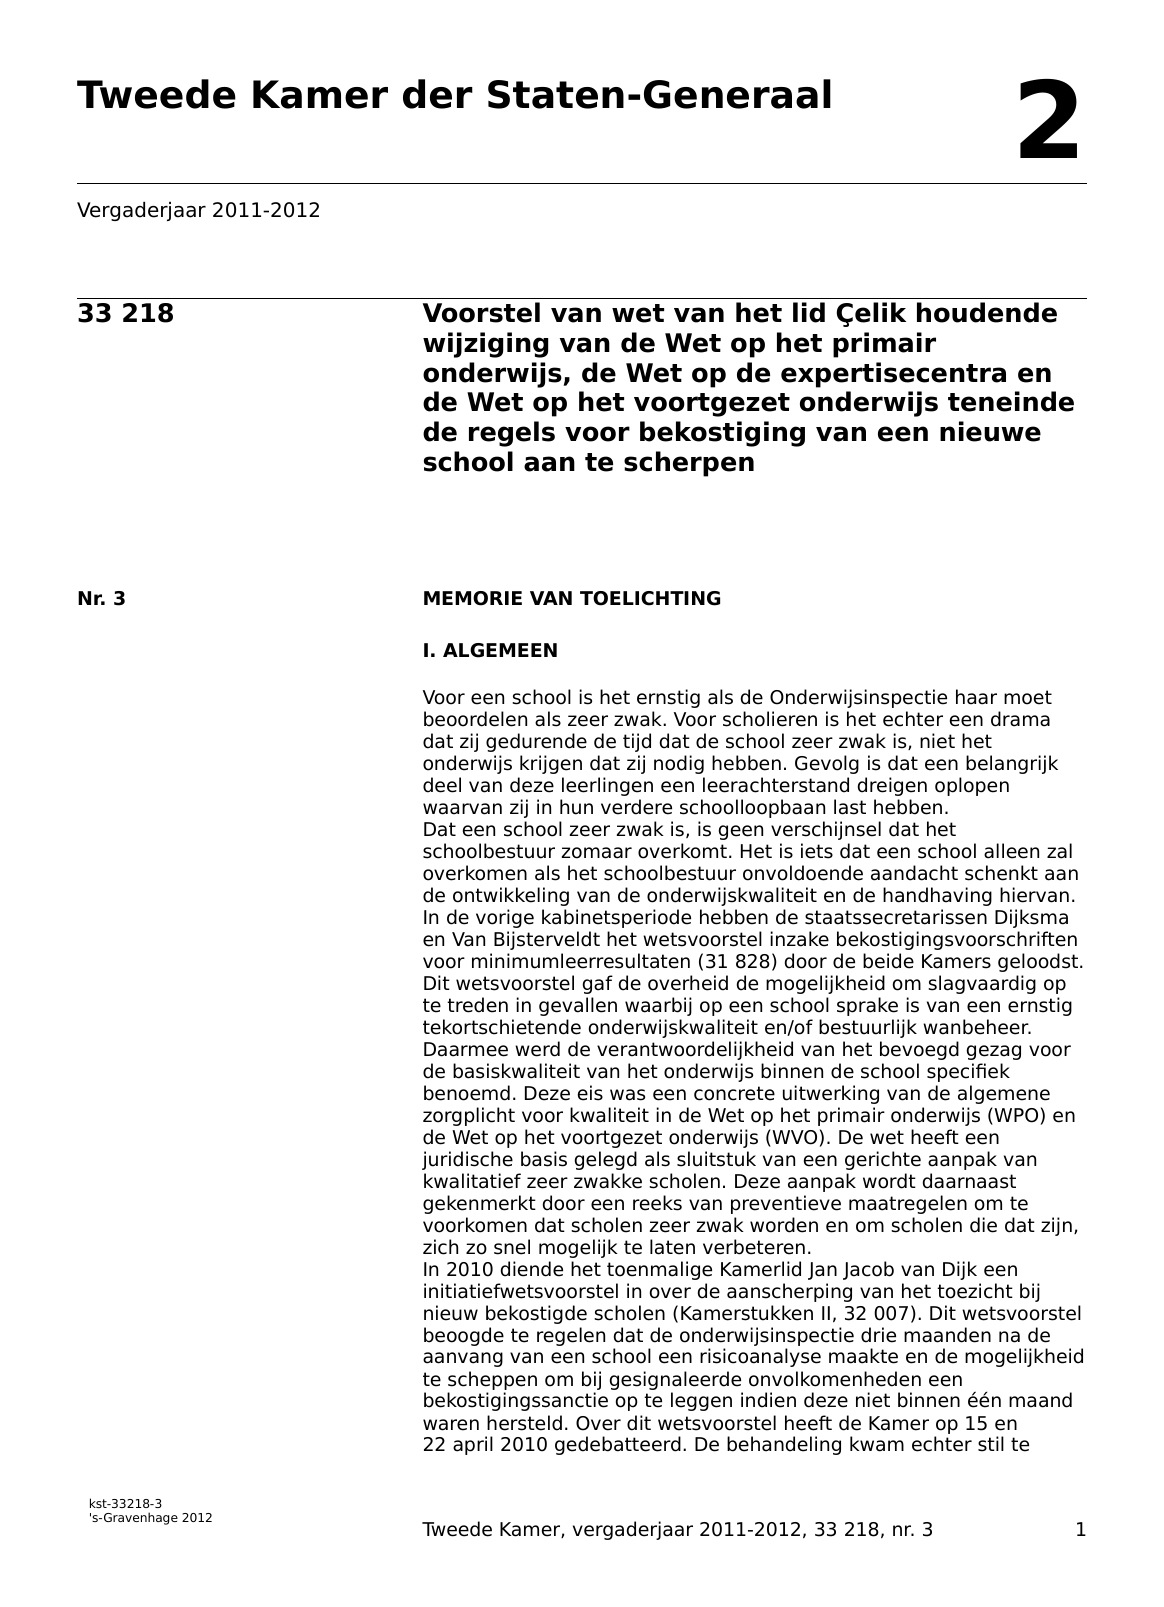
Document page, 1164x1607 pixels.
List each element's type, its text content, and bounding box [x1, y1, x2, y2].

subtitle Nr. 3 MEMORIE VAN TOELICHTING [77, 588, 1087, 610]
table_cell Vergaderjaar 2011-2012 [77, 184, 1087, 298]
text 's-Gravenhage 2012 [88, 1511, 323, 1525]
subtitle I. ALGEMEEN [422, 640, 1087, 662]
text In 2010 diende het toenmalige Kamerlid Jan Jacob van Dijk een initiatiefwetsvoorstel in over de aanscherping van het toezicht bij nieuw bekostigde scholen (Kamerstukken II, 32 007). Dit wetsvoorstel beoogde te regelen dat de onderwijsinspectie drie maanden na de aanvang van een school een risicoanalyse maakte en de mogelijkheid te scheppen om bij gesignaleerde onvolkomenheden een bekostigingssanctie op te leggen indien deze niet binnen één maand waren hersteld. Over dit wetsvoorstel heeft de Kamer op 15 en 22 april 2010 gedebatteerd. De behandeling kwam echter stil te [422, 1258, 1087, 1456]
text Dat een school zeer zwak is, is geen verschijnsel dat het schoolbestuur zomaar overkomt. Het is iets dat een school alleen zal overkomen als het schoolbestuur onvoldoende aandacht schenkt aan de ontwikkeling van de onderwijskwaliteit en de handhaving hiervan. [422, 819, 1087, 907]
text kst-33218-3 [88, 1497, 323, 1511]
subtitle 33 218 Voorstel van wet van het lid Çelik houdende wijziging van de Wet op het primair onderwijs, de Wet op de expertisecentra en de Wet op het voortgezet onderwijs teneinde de regels voor bekostiging van een nieuwe school aan te scherpen [77, 299, 1087, 477]
text Voor een school is het ernstig als de Onderwijsinspectie haar moet beoordelen als zeer zwak. Voor scholieren is het echter een drama dat zij gedurende de tijd dat de school zeer zwak is, niet het onderwijs krijgen dat zij nodig hebben. Gevolg is dat een belangrijk deel van deze leerlingen een leerachterstand dreigen oplopen waarvan zij in hun verdere schoolloopbaan last hebben. [422, 687, 1087, 819]
text In de vorige kabinetsperiode hebben de staatssecretarissen Dijksma en Van Bijsterveldt het wetsvoorstel inzake bekostigingsvoorschriften voor minimumleerresultaten (31 828) door de beide Kamers geloodst. Dit wetsvoorstel gaf de overheid de mogelijkheid om slagvaardig op te treden in gevallen waarbij op een school sprake is van een ernstig tekortschietende onderwijskwaliteit en/of bestuurlijk wanbeheer. Daarmee werd de verantwoordelijkheid van het bevoegd gezag voor de basiskwaliteit van het onderwijs binnen de school specifiek benoemd. Deze eis was een concrete uitwerking van de algemene zorgplicht voor kwaliteit in de Wet op het primair onderwijs (WPO) en de Wet op het voortgezet onderwijs (WVO). De wet heeft een juridische basis gelegd als sluitstuk van een gerichte aanpak van kwalitatief zeer zwakke scholen. Deze aanpak wordt daarnaast gekenmerkt door een reeks van preventieve maatregelen om te voorkomen dat scholen zeer zwak worden en om scholen die dat zijn, zich zo snel mogelijk te laten verbeteren. [422, 907, 1087, 1258]
table_header Tweede Kamer der Staten-Generaal [77, 59, 886, 183]
table_header 2 [886, 59, 1087, 183]
